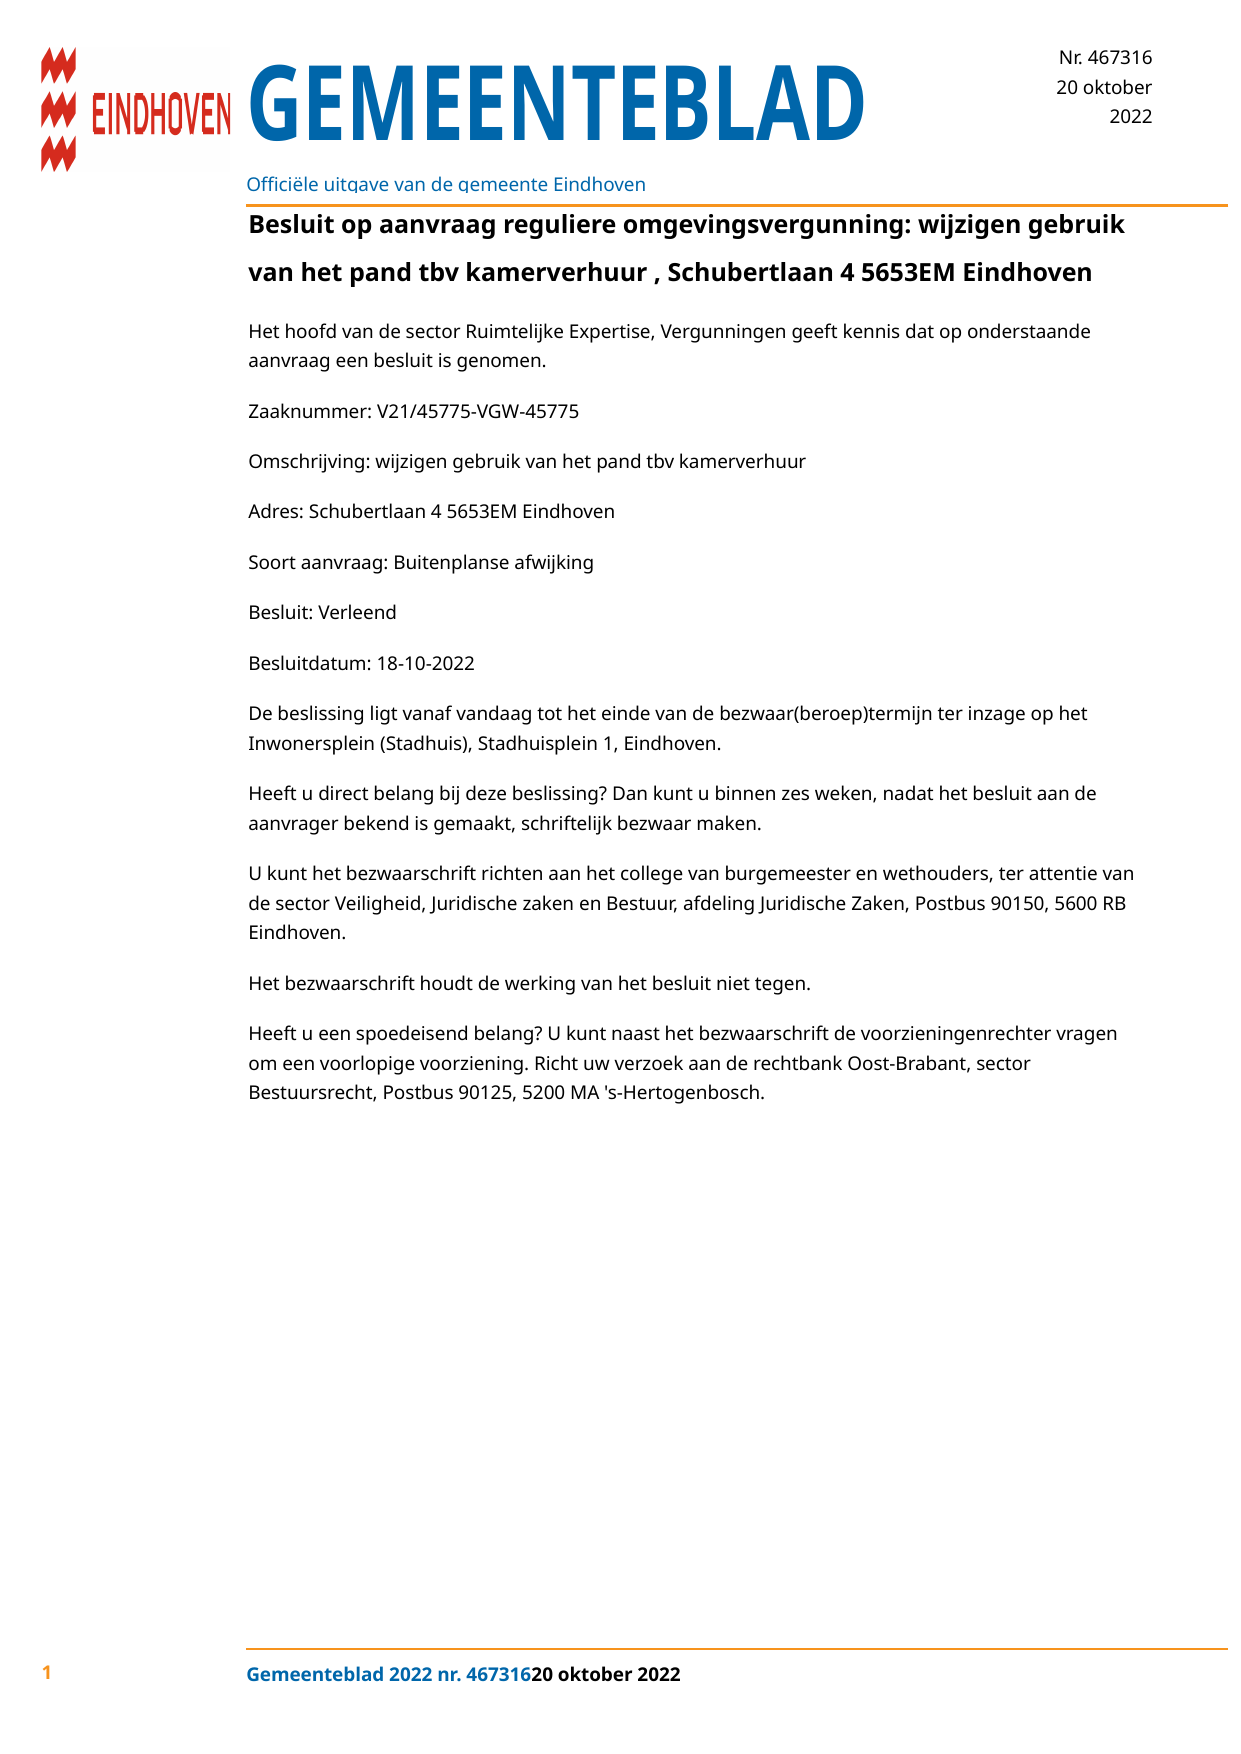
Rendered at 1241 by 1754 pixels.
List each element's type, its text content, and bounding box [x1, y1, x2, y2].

text Zaaknummer: V21/45775-VGW-45775 [248, 398, 1152, 424]
text Soort aanvraag: Buitenplanse afwijking [248, 549, 1152, 575]
text Het bezwaarschrift houdt de werking van het besluit niet tegen. [248, 970, 1152, 996]
text Heeft u een spoedeisend belang? U kunt naast het bezwaarschrift de voorzieningenrechter vragen om een voorlopige voorziening. Richt uw verzoek aan de rechtbank Oost-Brabant, sector Bestuursrecht, Postbus 90125, 5200 MA 's-Hertogenbosch. [248, 1020, 1152, 1105]
text Heeft u direct belang bij deze beslissing? Dan kunt u binnen zes weken, nadat het besluit aan de aanvrager bekend is gemaakt, schriftelijk bezwaar maken. [248, 780, 1152, 836]
text Adres: Schubertlaan 4 5653EM Eindhoven [248, 499, 1152, 524]
text De beslissing ligt vanaf vandaag tot het einde van de bezwaar(beroep)termijn ter inzage op het Inwonersplein (Stadhuis), Stadhuisplein 1, Eindhoven. [248, 700, 1152, 756]
text Besluitdatum: 18-10-2022 [248, 650, 1152, 676]
text Besluit: Verleend [248, 599, 1152, 625]
text Besluit op aanvraag reguliere omgevingsvergunning: wijzigen gebruik van het pand tbv kamerverhuur , Schubertlaan 4 5653EM Eindhoven [248, 207, 1152, 288]
text Omschrijving: wijzigen gebruik van het pand tbv kamerverhuur [248, 448, 1152, 474]
picture [41, 47, 231, 172]
text Het hoofd van de sector Ruimtelijke Expertise, Vergunningen geeft kennis dat op onderstaande aanvraag een besluit is genomen. [248, 318, 1152, 373]
text U kunt het bezwaarschrift richten aan het college van burgemeester en wethouders, ter attentie van de sector Veiligheid, Juridische zaken en Bestuur, afdeling Juridische Zaken, Postbus 90150, 5600 RB Eindhoven. [248, 860, 1152, 945]
